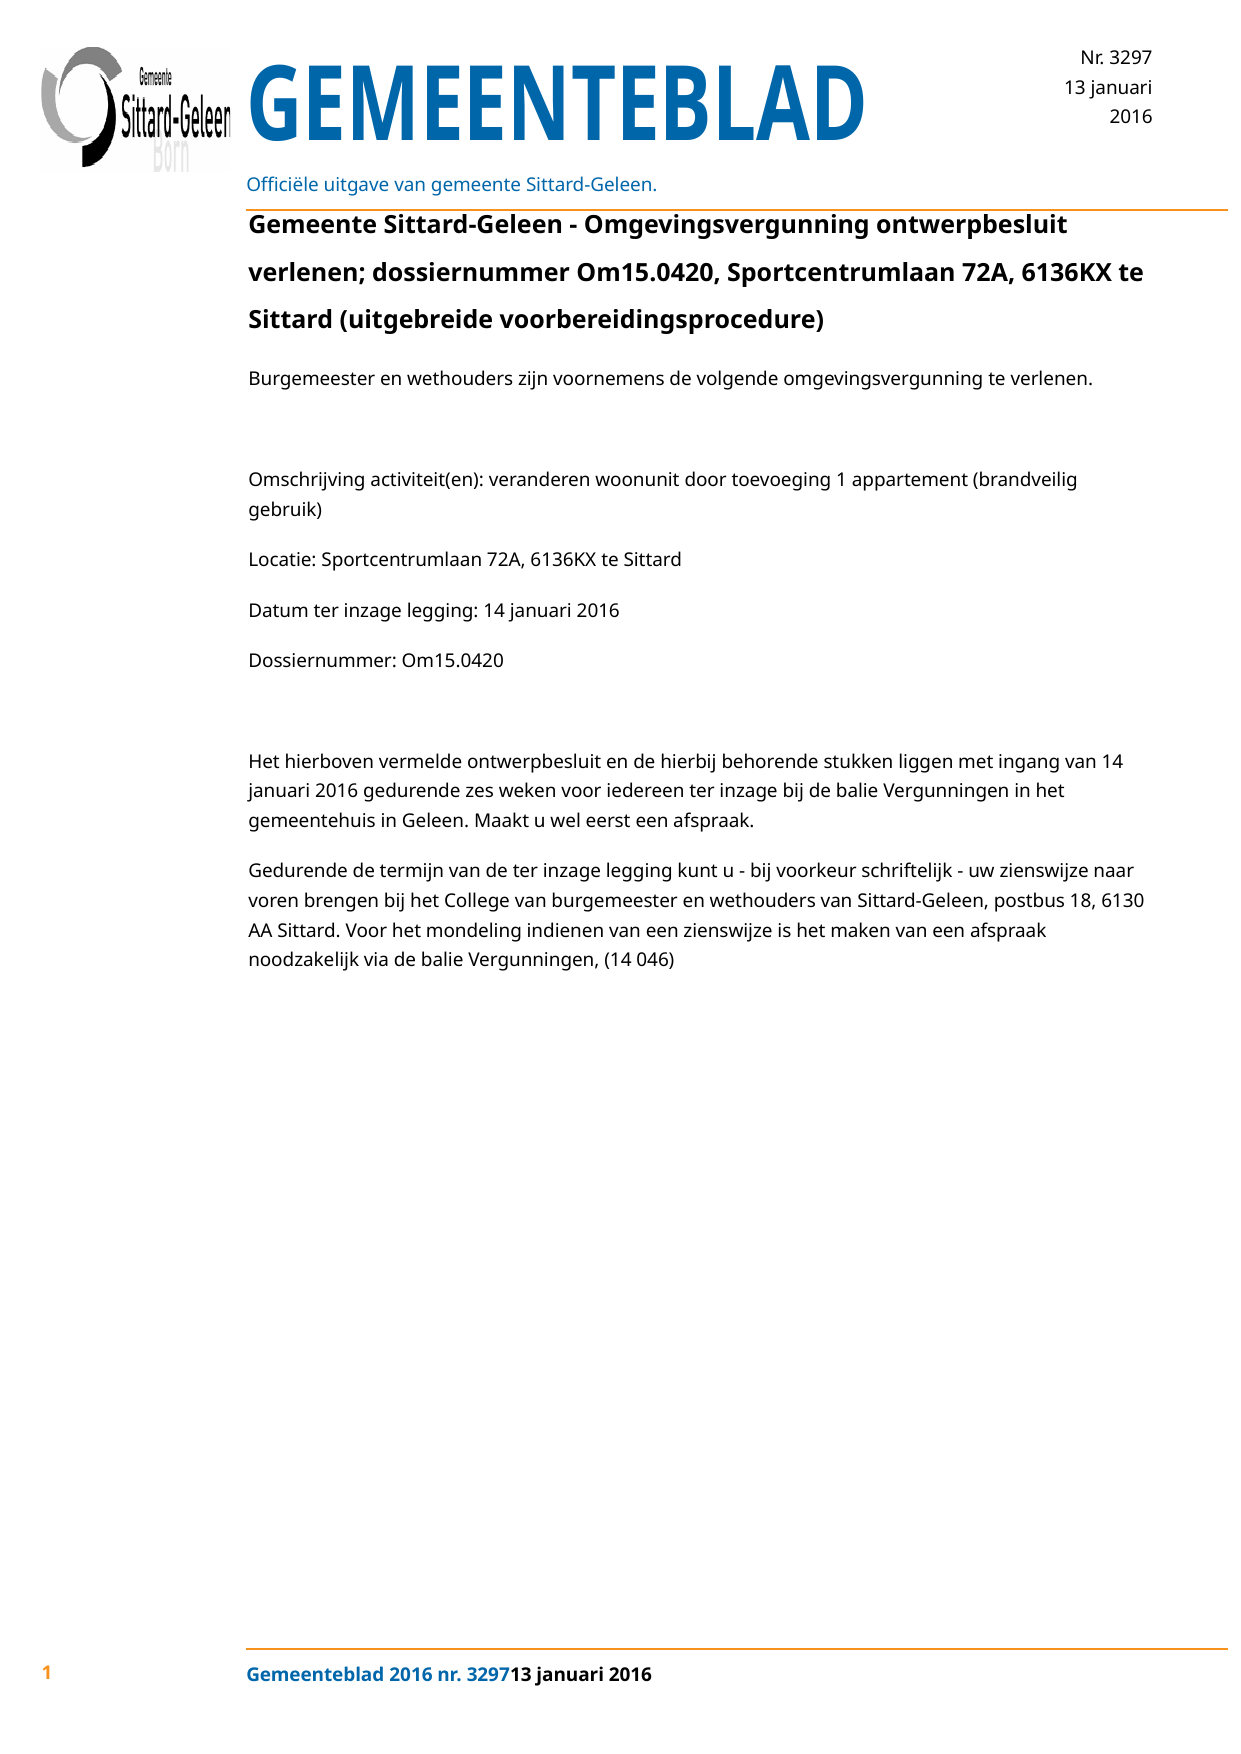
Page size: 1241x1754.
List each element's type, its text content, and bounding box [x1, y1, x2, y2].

text Gemeente Sittard-Geleen - Omgevingsvergunning ontwerpbesluit verlenen; dossiernummer Om15.0420, Sportcentrumlaan 72A, 6136KX te Sittard (uitgebreide voorbereidingsprocedure) [248, 211, 1152, 336]
text Omschrijving activiteit(en): veranderen woonunit door toevoeging 1 appartement (brandveilig gebruik) [248, 466, 1152, 522]
text Dossiernummer: Om15.0420 [248, 647, 1152, 673]
text Het hierboven vermelde ontwerpbesluit en de hierbij behorende stukken liggen met ingang van 14 januari 2016 gedurende zes weken voor iedereen ter inzage bij de balie Vergunningen in het gemeentehuis in Geleen. Maakt u wel eerst een afspraak. [248, 748, 1152, 833]
text Gedurende de termijn van de ter inzage legging kunt u - bij voorkeur schriftelijk - uw zienswijze naar voren brengen bij het College van burgemeester en wethouders van Sittard-Geleen, postbus 18, 6130 AA Sittard. Voor het mondeling indienen van een zienswijze is het maken van een afspraak noodzakelijk via de balie Vergunningen, (14 046) [248, 858, 1152, 972]
picture [41, 47, 231, 172]
text Locatie: Sportcentrumlaan 72A, 6136KX te Sittard [248, 546, 1152, 572]
text Burgemeester en wethouders zijn voornemens de volgende omgevingsvergunning te verlenen. [248, 366, 1152, 391]
text Datum ter inzage legging: 14 januari 2016 [248, 597, 1152, 622]
